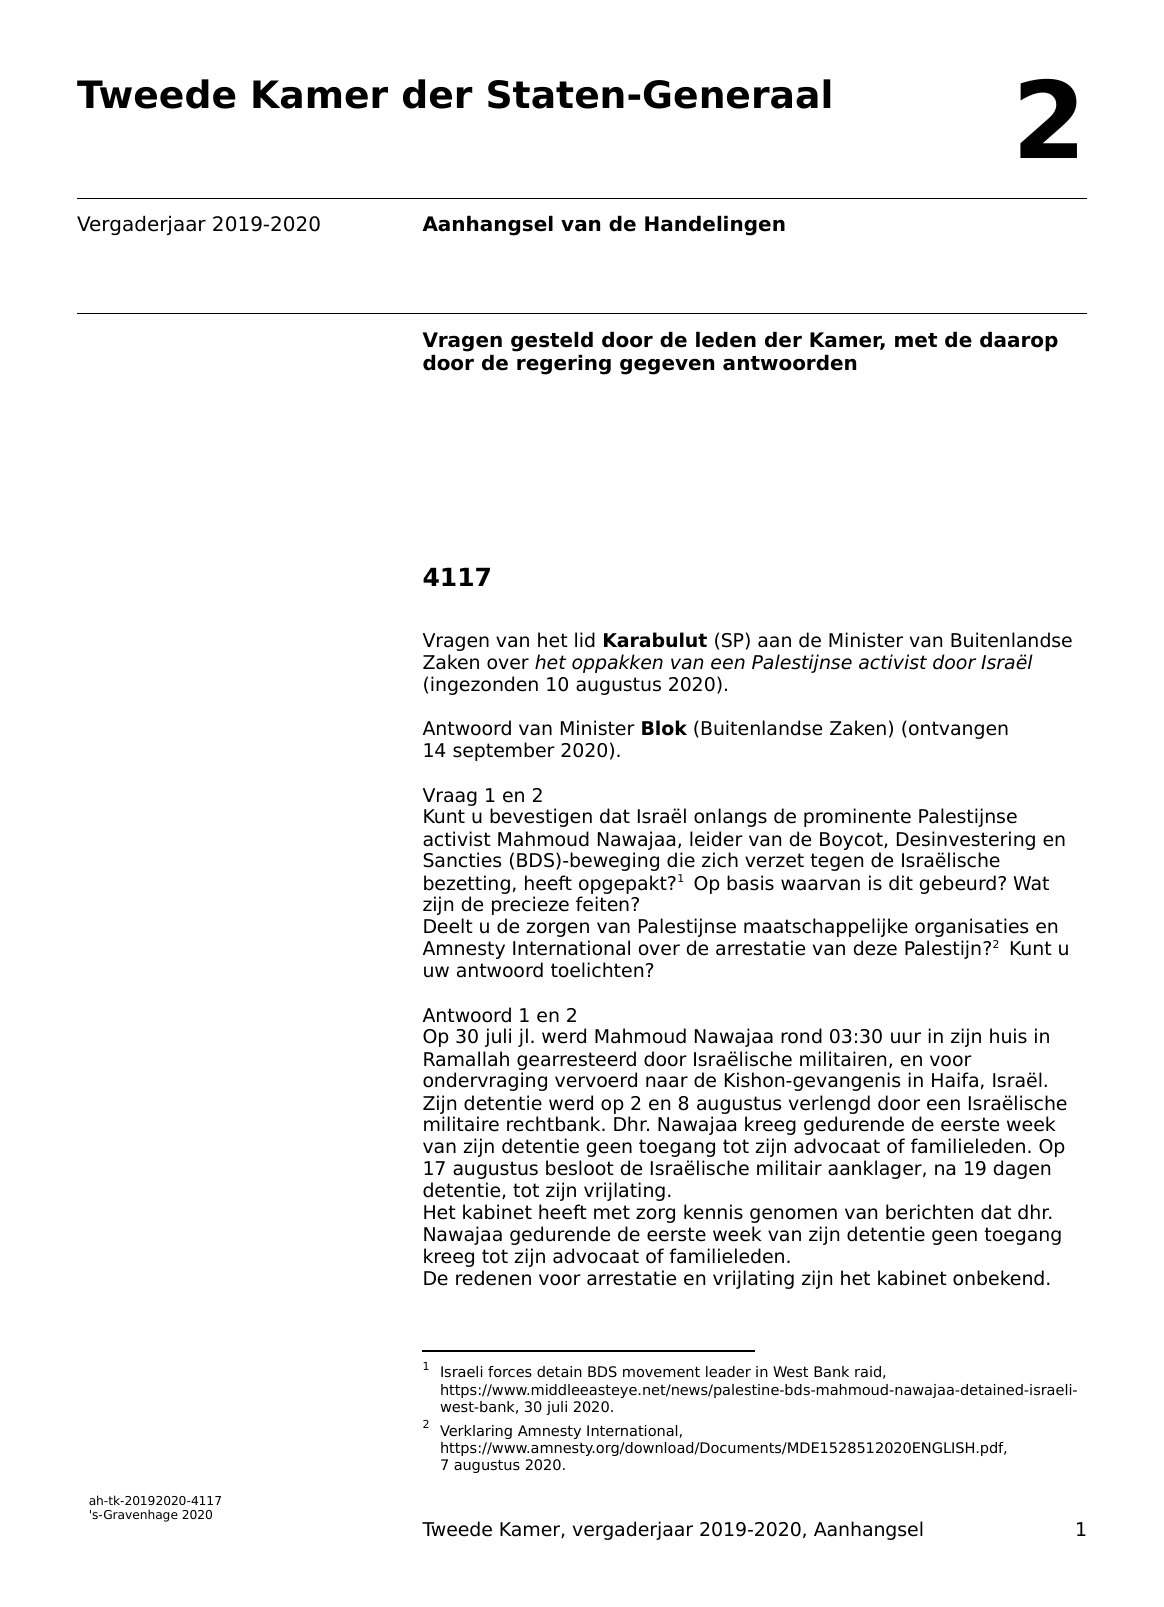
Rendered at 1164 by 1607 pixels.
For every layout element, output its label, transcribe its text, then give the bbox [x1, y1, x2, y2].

text Kunt u bevestigen dat Israël onlangs de prominente Palestijnse activist Mahmoud Nawajaa, leider van de Boycot, Desinvestering en Sancties (BDS)-beweging die zich verzet tegen de Israëlische bezetting, heeft opgepakt? Op basis waarvan is dit gebeurd? Wat zijn de precieze feiten? [422, 806, 1087, 916]
text Op 30 juli jl. werd Mahmoud Nawajaa rond 03:30 uur in zijn huis in Ramallah gearresteerd door Israëlische militairen, en voor ondervraging vervoerd naar de Kishon-gevangenis in Haifa, Israël. Zijn detentie werd op 2 en 8 augustus verlengd door een Israëlische militaire rechtbank. Dhr. Nawajaa kreeg gedurende de eerste week van zijn detentie geen toegang tot zijn advocaat of familieleden. Op 17 augustus besloot de Israëlische militair aanklager, na 19 dagen detentie, tot zijn vrijlating. [422, 1026, 1087, 1202]
text De redenen voor arrestatie en vrijlating zijn het kabinet onbekend. [422, 1268, 1087, 1290]
text 's-Gravenhage 2020 [88, 1508, 323, 1522]
table_header Tweede Kamer der Staten-Generaal [77, 59, 886, 198]
text Vraag 1 en 2 [422, 784, 1087, 806]
text Verklaring Amnesty International, https://www.amnesty.org/download/Documents/MDE1528512020ENGLISH.pdf, 7 augustus 2020. [422, 1418, 1087, 1474]
table_cell Aanhangsel van de Handelingen [422, 199, 1087, 313]
table_cell Vragen gesteld door de leden der Kamer, met de daarop door de regering gegeven antwoorden [422, 314, 1087, 375]
table_header 2 [886, 59, 1087, 198]
text Vragen van het lid Karabulut (SP) aan de Minister van Buitenlandse Zaken over het oppakken van een Palestijnse activist door Israël (ingezonden 10 augustus 2020). [422, 630, 1087, 696]
text Het kabinet heeft met zorg kennis genomen van berichten dat dhr. Nawajaa gedurende de eerste week van zijn detentie geen toegang kreeg tot zijn advocaat of familieleden. [422, 1202, 1087, 1268]
text Antwoord van Minister Blok (Buitenlandse Zaken) (ontvangen 14 september 2020). [422, 718, 1087, 762]
text Deelt u de zorgen van Palestijnse maatschappelijke organisaties en Amnesty International over de arrestatie van deze Palestijn? Kunt u uw antwoord toelichten? [422, 916, 1087, 982]
table_cell Vergaderjaar 2019-2020 [77, 199, 422, 313]
text Antwoord 1 en 2 [422, 1004, 1087, 1026]
table_cell [77, 314, 422, 375]
text 4117 [422, 563, 1087, 592]
text Israeli forces detain BDS movement leader in West Bank raid, https://www.middleeasteye.net/news/palestine-bds-mahmoud-nawajaa-detained-israeli-west-bank, 30 juli 2020. [422, 1360, 1087, 1416]
text ah-tk-20192020-4117 [88, 1494, 323, 1508]
